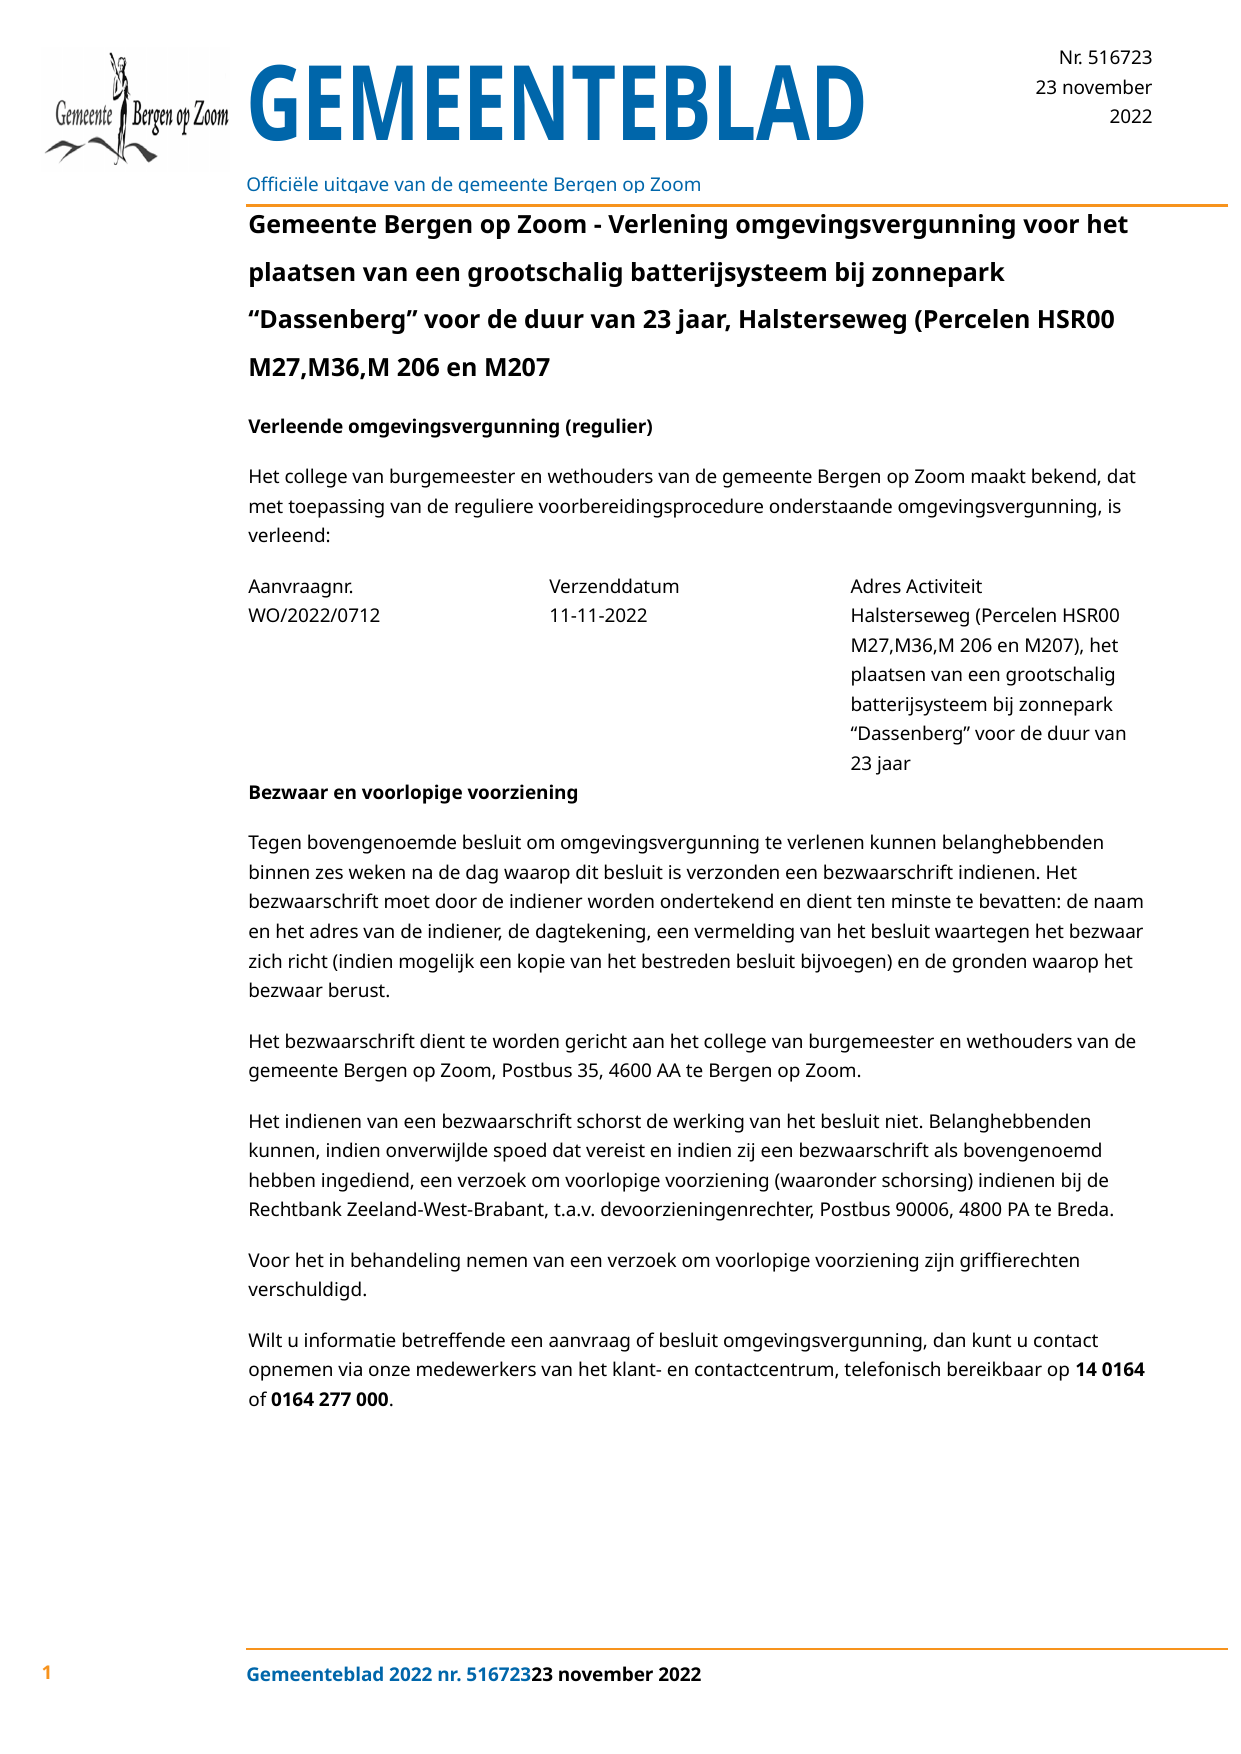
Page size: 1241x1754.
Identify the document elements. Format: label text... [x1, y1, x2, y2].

text Bezwaar en voorlopige voorziening [248, 779, 1152, 805]
text Voor het in behandeling nemen van een verzoek om voorlopige voorziening zijn griffierechten verschuldigd. [248, 1247, 1152, 1302]
table_header Adres Activiteit [850, 573, 1152, 599]
table_header 11-11-2022 [549, 602, 850, 776]
text Tegen bovengenoemde besluit om omgevingsvergunning te verlenen kunnen belanghebbenden binnen zes weken na de dag waarop dit besluit is verzonden een bezwaarschrift indienen. Het bezwaarschrift moet door de indiener worden ondertekend en dient ten minste te bevatten: de naam en het adres van de indiener, de dagtekening, een vermelding van het besluit waartegen het bezwaar zich richt (indien mogelijk een kopie van het bestreden besluit bijvoegen) en de gronden waarop het bezwaar berust. [248, 829, 1152, 1003]
picture [41, 47, 231, 172]
text Gemeente Bergen op Zoom - Verlening omgevingsvergunning voor het plaatsen van een grootschalig batterijsysteem bij zonnepark “Dassenberg” voor de duur van 23 jaar, Halsterseweg (Percelen HSR00 M27,M36,M 206 en M207 [248, 207, 1152, 384]
text Het indienen van een bezwaarschrift schorst de werking van het besluit niet. Belanghebbenden kunnen, indien onverwijlde spoed dat vereist en indien zij een bezwaarschrift als bovengenoemd hebben ingediend, een verzoek om voorlopige voorziening (waaronder schorsing) indienen bij de Rechtbank Zeeland-West-Brabant, t.a.v. devoorzieningenrechter, Postbus 90006, 4800 PA te Breda. [248, 1108, 1152, 1222]
table_header WO/2022/0712 [248, 602, 549, 776]
text Verleende omgevingsvergunning (regulier) [248, 413, 1152, 439]
table_header Verzenddatum [549, 573, 850, 599]
table_header Aanvraagnr. [248, 573, 549, 599]
text Wilt u informatie betreffende een aanvraag of besluit omgevingsvergunning, dan kunt u contact opnemen via onze medewerkers van het klant- en contactcentrum, telefonisch bereikbaar op 14 0164 of 0164 277 000. [248, 1327, 1152, 1412]
table_header Halsterseweg (Percelen HSR00 M27,M36,M 206 en M207), het plaatsen van een grootschalig batterijsysteem bij zonnepark “Dassenberg” voor de duur van 23 jaar [850, 602, 1152, 776]
text Het bezwaarschrift dient te worden gericht aan het college van burgemeester en wethouders van de gemeente Bergen op Zoom, Postbus 35, 4600 AA te Bergen op Zoom. [248, 1028, 1152, 1083]
text Het college van burgemeester en wethouders van de gemeente Bergen op Zoom maakt bekend, dat met toepassing van de reguliere voorbereidingsprocedure onderstaande omgevingsvergunning, is verleend: [248, 463, 1152, 548]
